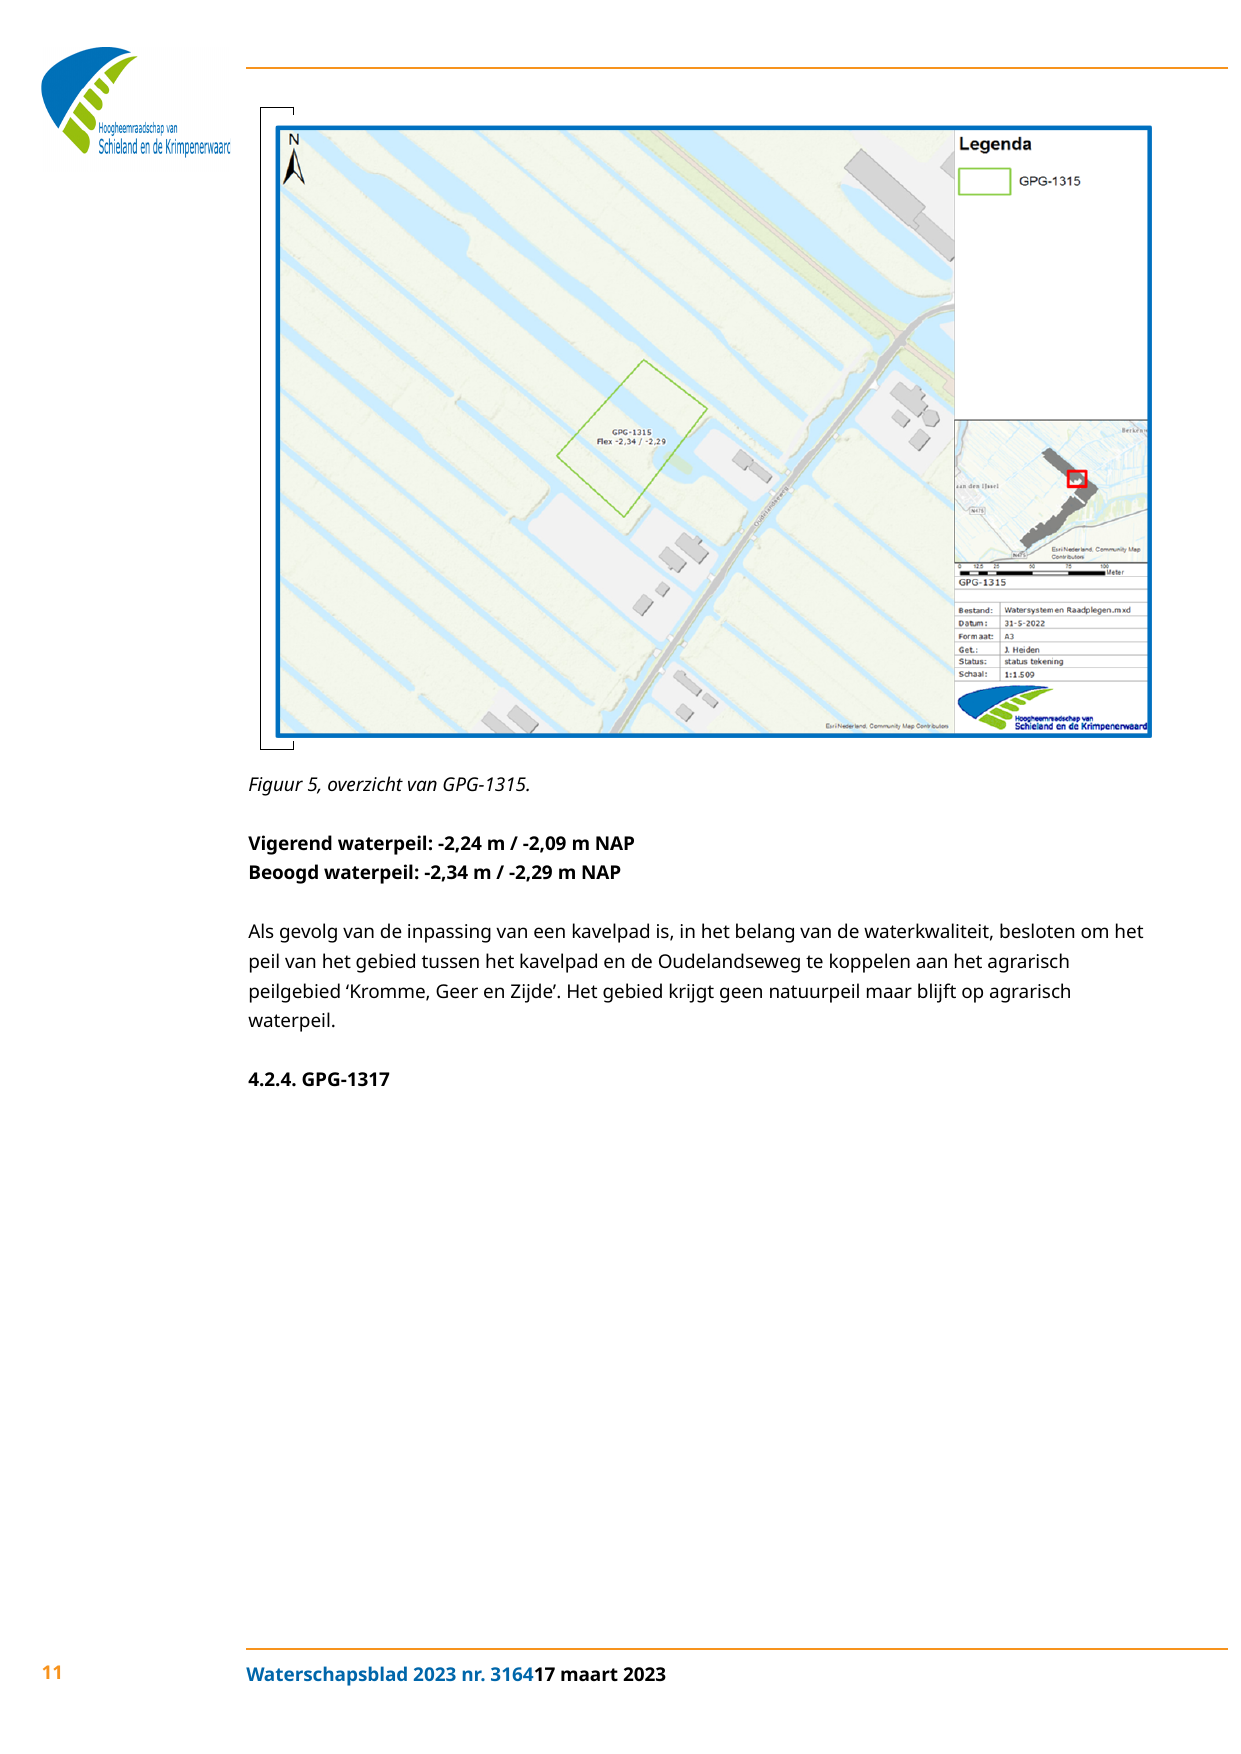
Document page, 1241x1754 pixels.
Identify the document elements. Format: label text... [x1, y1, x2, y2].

picture [41, 47, 231, 172]
text Figuur 5, overzicht van GPG-1315. [248, 771, 1152, 796]
picture [268, 115, 1155, 741]
text Als gevolg van de inpassing van een kavelpad is, in het belang van de waterkwaliteit, besloten om het peil van het gebied tussen het kavelpad en de Oudelandseweg te koppelen aan het agrarisch peilgebied ‘Kromme, Geer en Zijde’. Het gebied krijgt geen natuurpeil maar blijft op agrarisch waterpeil. [248, 919, 1152, 1033]
text Vigerend waterpeil: -2,24 m / -2,09 m NAP [248, 830, 1152, 856]
text 4.2.4. GPG-1317 [248, 1067, 1152, 1092]
text Beoogd waterpeil: -2,34 m / -2,29 m NAP [248, 859, 1152, 885]
